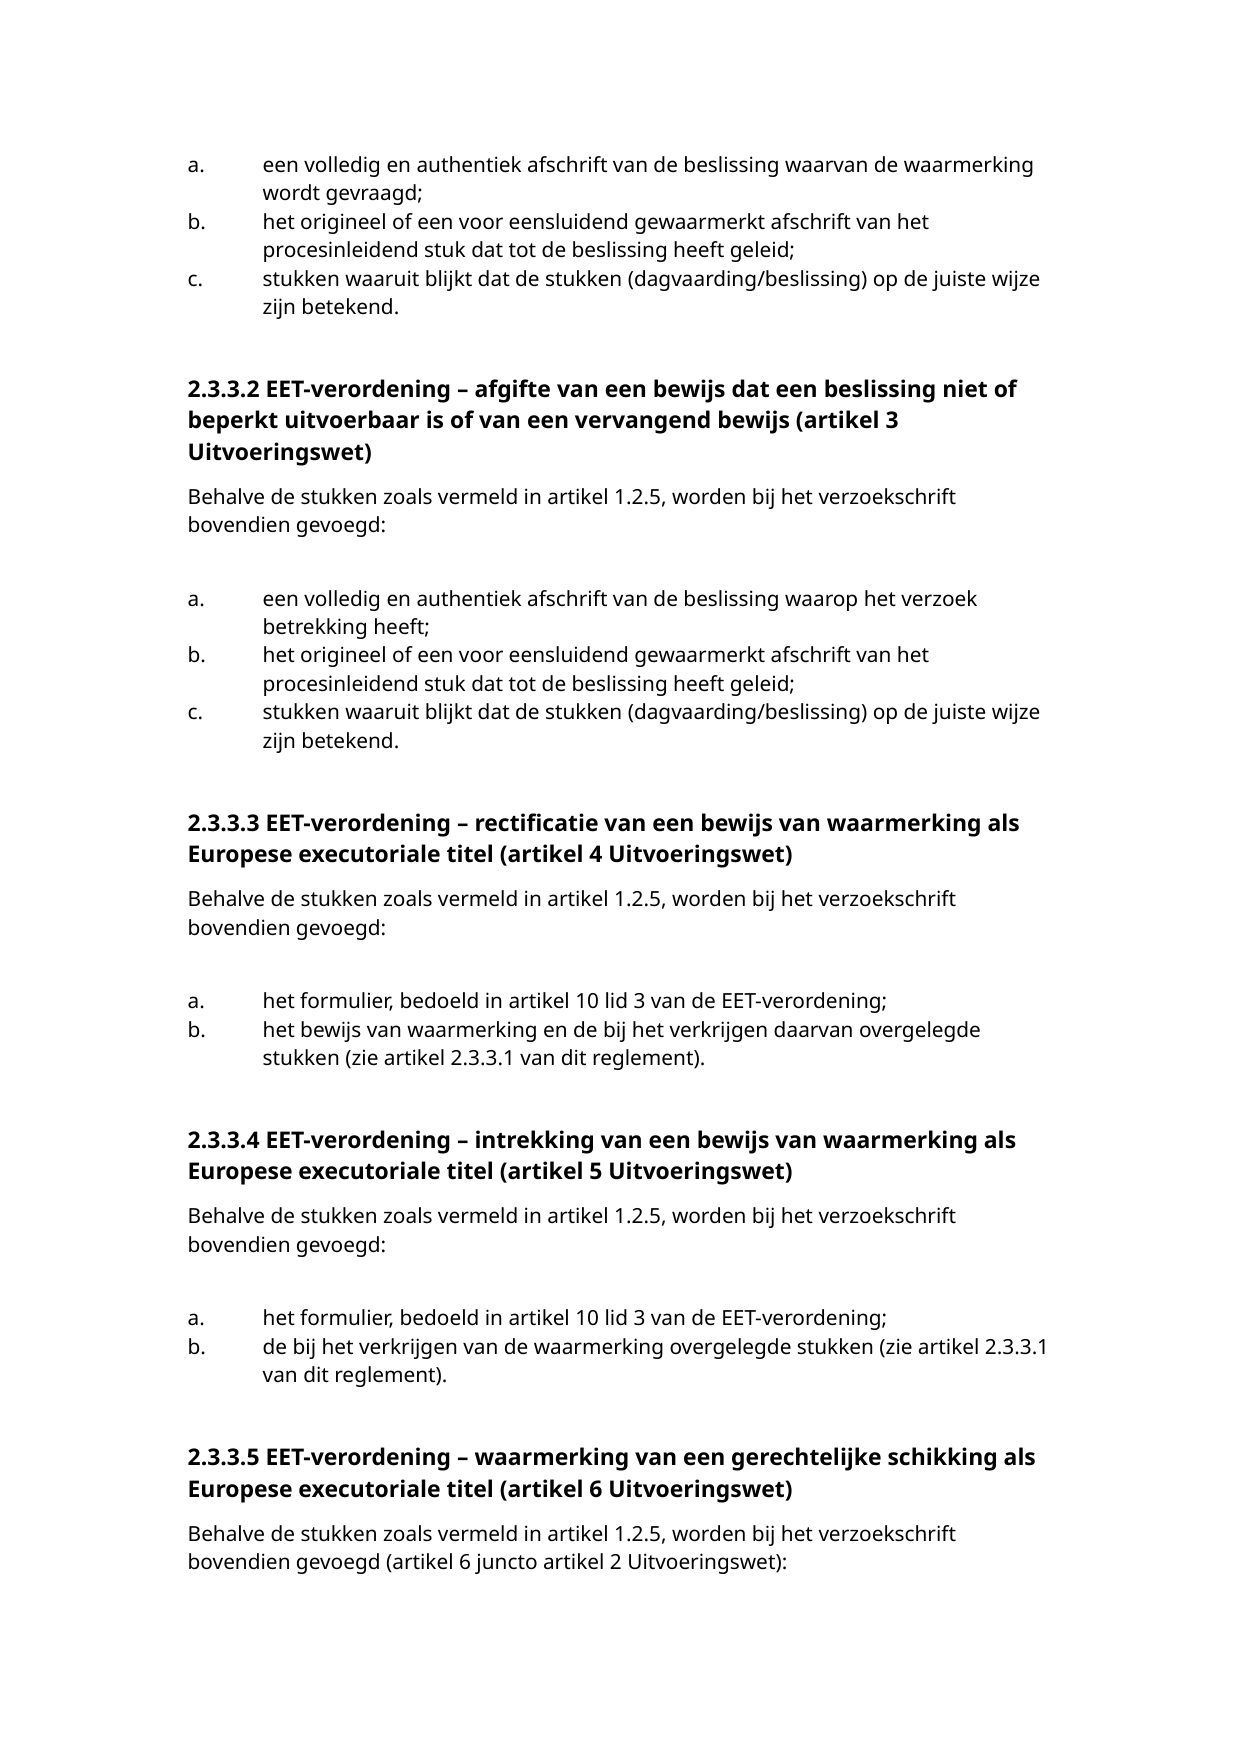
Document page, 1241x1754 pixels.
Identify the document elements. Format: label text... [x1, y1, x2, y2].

list het origineel of een voor eensluidend gewaarmerkt afschrift van het procesinleidend stuk dat tot de beslissing heeft geleid; [187, 641, 1053, 697]
list de bij het verkrijgen van de waarmerking overgelegde stukken (zie artikel 2.3.3.1 van dit reglement). [187, 1332, 1053, 1389]
text Behalve de stukken zoals vermeld in artikel 1.2.5, worden bij het verzoekschrift bovendien gevoegd: [187, 482, 1053, 539]
text Behalve de stukken zoals vermeld in artikel 1.2.5, worden bij het verzoekschrift bovendien gevoegd: [187, 1202, 1053, 1258]
subtitle 2.3.3.3 EET-verordening – rectificatie van een bewijs van waarmerking als Europese executoriale titel (artikel 4 Uitvoeringswet) [187, 807, 1053, 869]
list het formulier, bedoeld in artikel 10 lid 3 van de EET-verordening; [187, 1303, 1053, 1332]
list een volledig en authentiek afschrift van de beslissing waarop het verzoek betrekking heeft; [187, 584, 1053, 641]
subtitle 2.3.3.4 EET-verordening – intrekking van een bewijs van waarmerking als Europese executoriale titel (artikel 5 Uitvoeringswet) [187, 1124, 1053, 1187]
list het bewijs van waarmerking en de bij het verkrijgen daarvan overgelegde stukken (zie artikel 2.3.3.1 van dit reglement). [187, 1015, 1053, 1072]
text Behalve de stukken zoals vermeld in artikel 1.2.5, worden bij het verzoekschrift bovendien gevoegd (artikel 6 juncto artikel 2 Uitvoeringswet): [187, 1519, 1053, 1576]
subtitle 2.3.3.5 EET-verordening – waarmerking van een gerechtelijke schikking als Europese executoriale titel (artikel 6 Uitvoeringswet) [187, 1441, 1053, 1504]
list het formulier, bedoeld in artikel 10 lid 3 van de EET-verordening; [187, 986, 1053, 1015]
list stukken waaruit blijkt dat de stukken (dagvaarding/beslissing) op de juiste wijze zijn betekend. [187, 697, 1053, 754]
list het origineel of een voor eensluidend gewaarmerkt afschrift van het procesinleidend stuk dat tot de beslissing heeft geleid; [187, 207, 1053, 264]
subtitle 2.3.3.2 EET-verordening – afgifte van een bewijs dat een beslissing niet of beperkt uitvoerbaar is of van een vervangend bewijs (artikel 3 Uitvoeringswet) [187, 373, 1053, 467]
list stukken waaruit blijkt dat de stukken (dagvaarding/beslissing) op de juiste wijze zijn betekend. [187, 264, 1053, 321]
text Behalve de stukken zoals vermeld in artikel 1.2.5, worden bij het verzoekschrift bovendien gevoegd: [187, 884, 1053, 941]
list een volledig en authentiek afschrift van de beslissing waarvan de waarmerking wordt gevraagd; [187, 150, 1053, 207]
